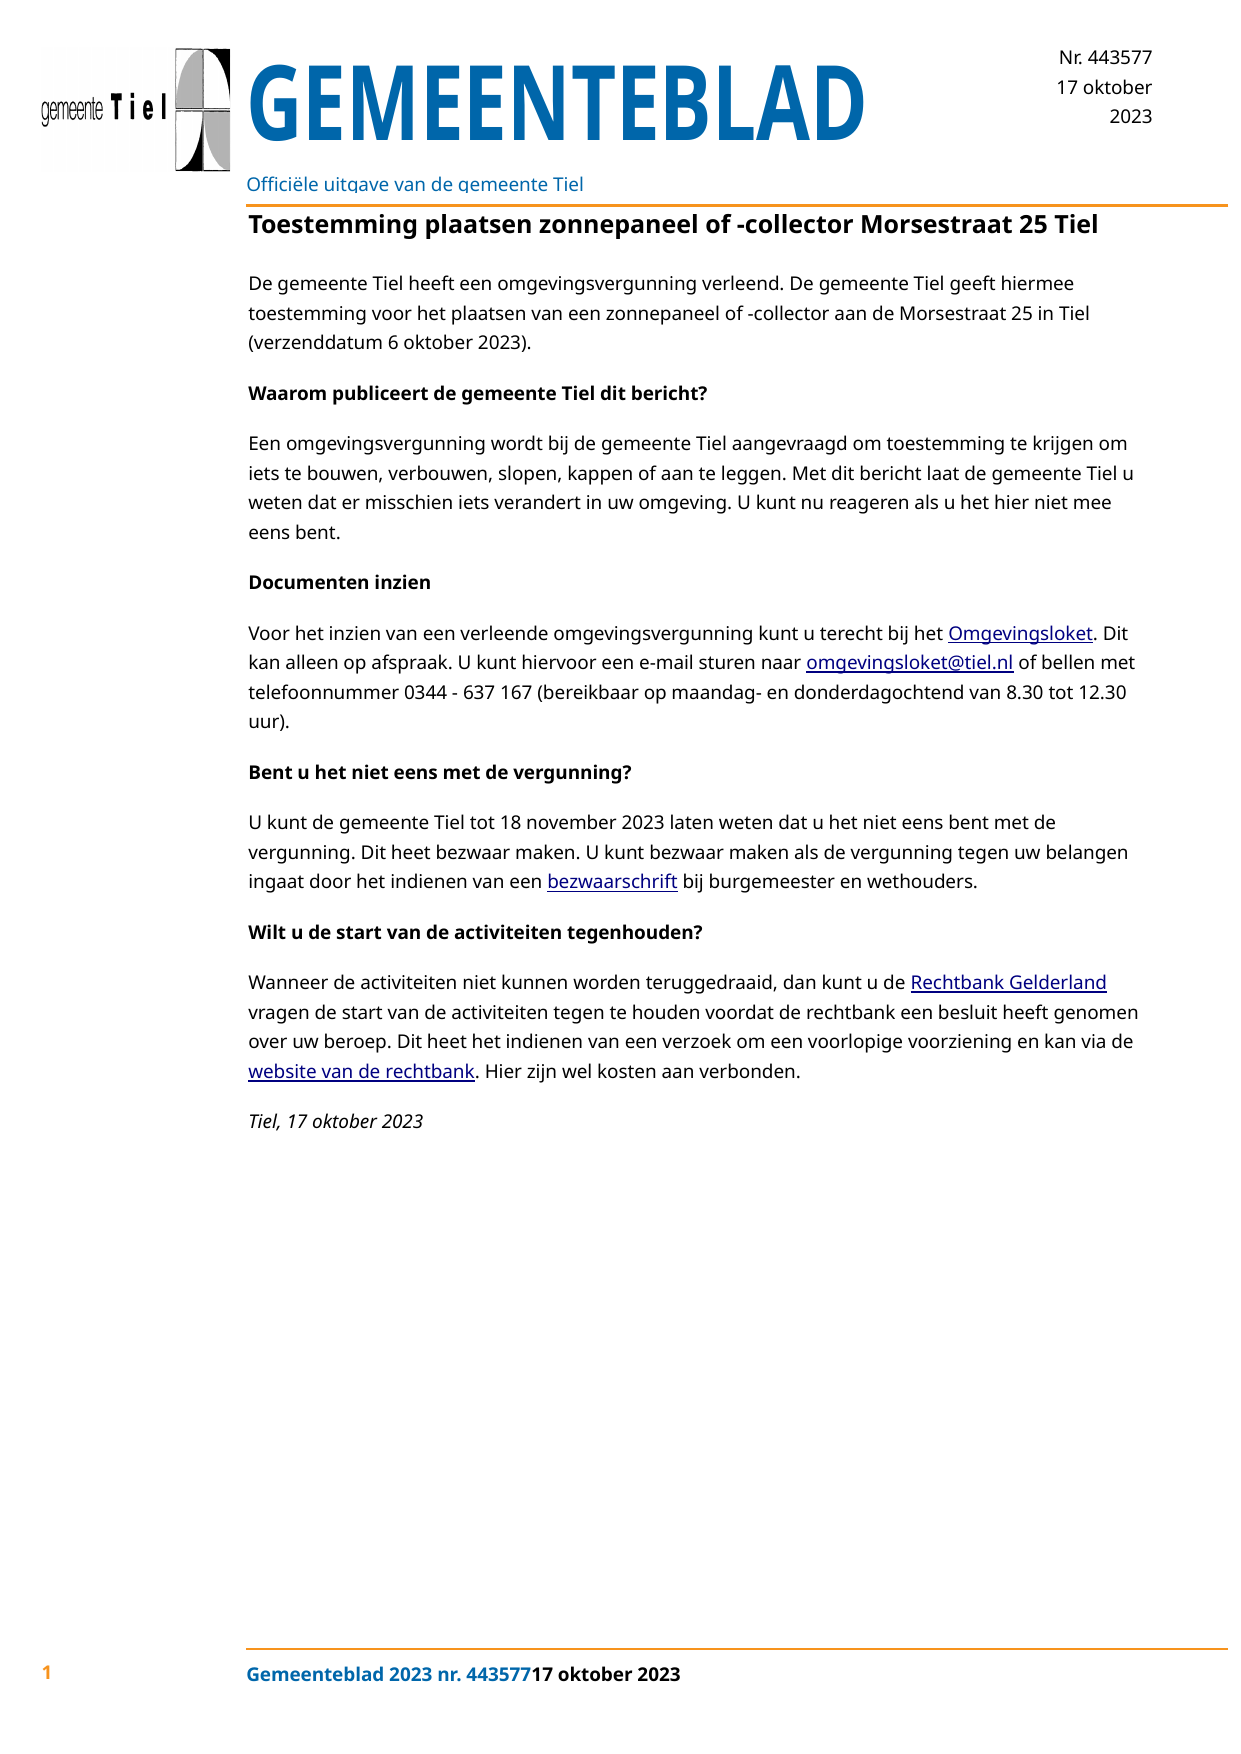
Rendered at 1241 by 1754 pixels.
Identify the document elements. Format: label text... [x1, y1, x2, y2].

text U kunt de gemeente Tiel tot 18 november 2023 laten weten dat u het niet eens bent met de vergunning. Dit heet bezwaar maken. U kunt bezwaar maken als de vergunning tegen uw belangen ingaat door het indienen van een bezwaarschrift bij burgemeester en wethouders. [248, 809, 1152, 894]
text Wanneer de activiteiten niet kunnen worden teruggedraaid, dan kunt u de Rechtbank Gelderland vragen de start van de activiteiten tegen te houden voordat de rechtbank een besluit heeft genomen over uw beroep. Dit heet het indienen van een verzoek om een voorlopige voorziening en kan via de website van de rechtbank. Hier zijn wel kosten aan verbonden. [248, 969, 1152, 1084]
text Waarom publiceert de gemeente Tiel dit bericht? [248, 380, 1152, 406]
text Documenten inzien [248, 569, 1152, 595]
text Een omgevingsvergunning wordt bij de gemeente Tiel aangevraagd om toestemming te krijgen om iets te bouwen, verbouwen, slopen, kappen of aan te leggen. Met dit bericht laat de gemeente Tiel u weten dat er misschien iets verandert in uw omgeving. U kunt nu reageren als u het hier niet mee eens bent. [248, 430, 1152, 545]
text Tiel, 17 oktober 2023 [248, 1109, 1152, 1134]
text Toestemming plaatsen zonnepaneel of -collector Morsestraat 25 Tiel [248, 207, 1152, 241]
text Voor het inzien van een verleende omgevingsvergunning kunt u terecht bij het Omgevingsloket. Dit kan alleen op afspraak. U kunt hiervoor een e-mail sturen naar omgevingsloket@tiel.nl of bellen met telefoonnummer 0344 - 637 167 (bereikbaar op maandag- en donderdagochtend van 8.30 tot 12.30 uur). [248, 620, 1152, 734]
picture [41, 47, 231, 172]
text Wilt u de start van de activiteiten tegenhouden? [248, 919, 1152, 945]
text De gemeente Tiel heeft een omgevingsvergunning verleend. De gemeente Tiel geeft hiermee toestemming voor het plaatsen van een zonnepaneel of -collector aan de Morsestraat 25 in Tiel (verzenddatum 6 oktober 2023). [248, 270, 1152, 355]
text Bent u het niet eens met de vergunning? [248, 759, 1152, 785]
